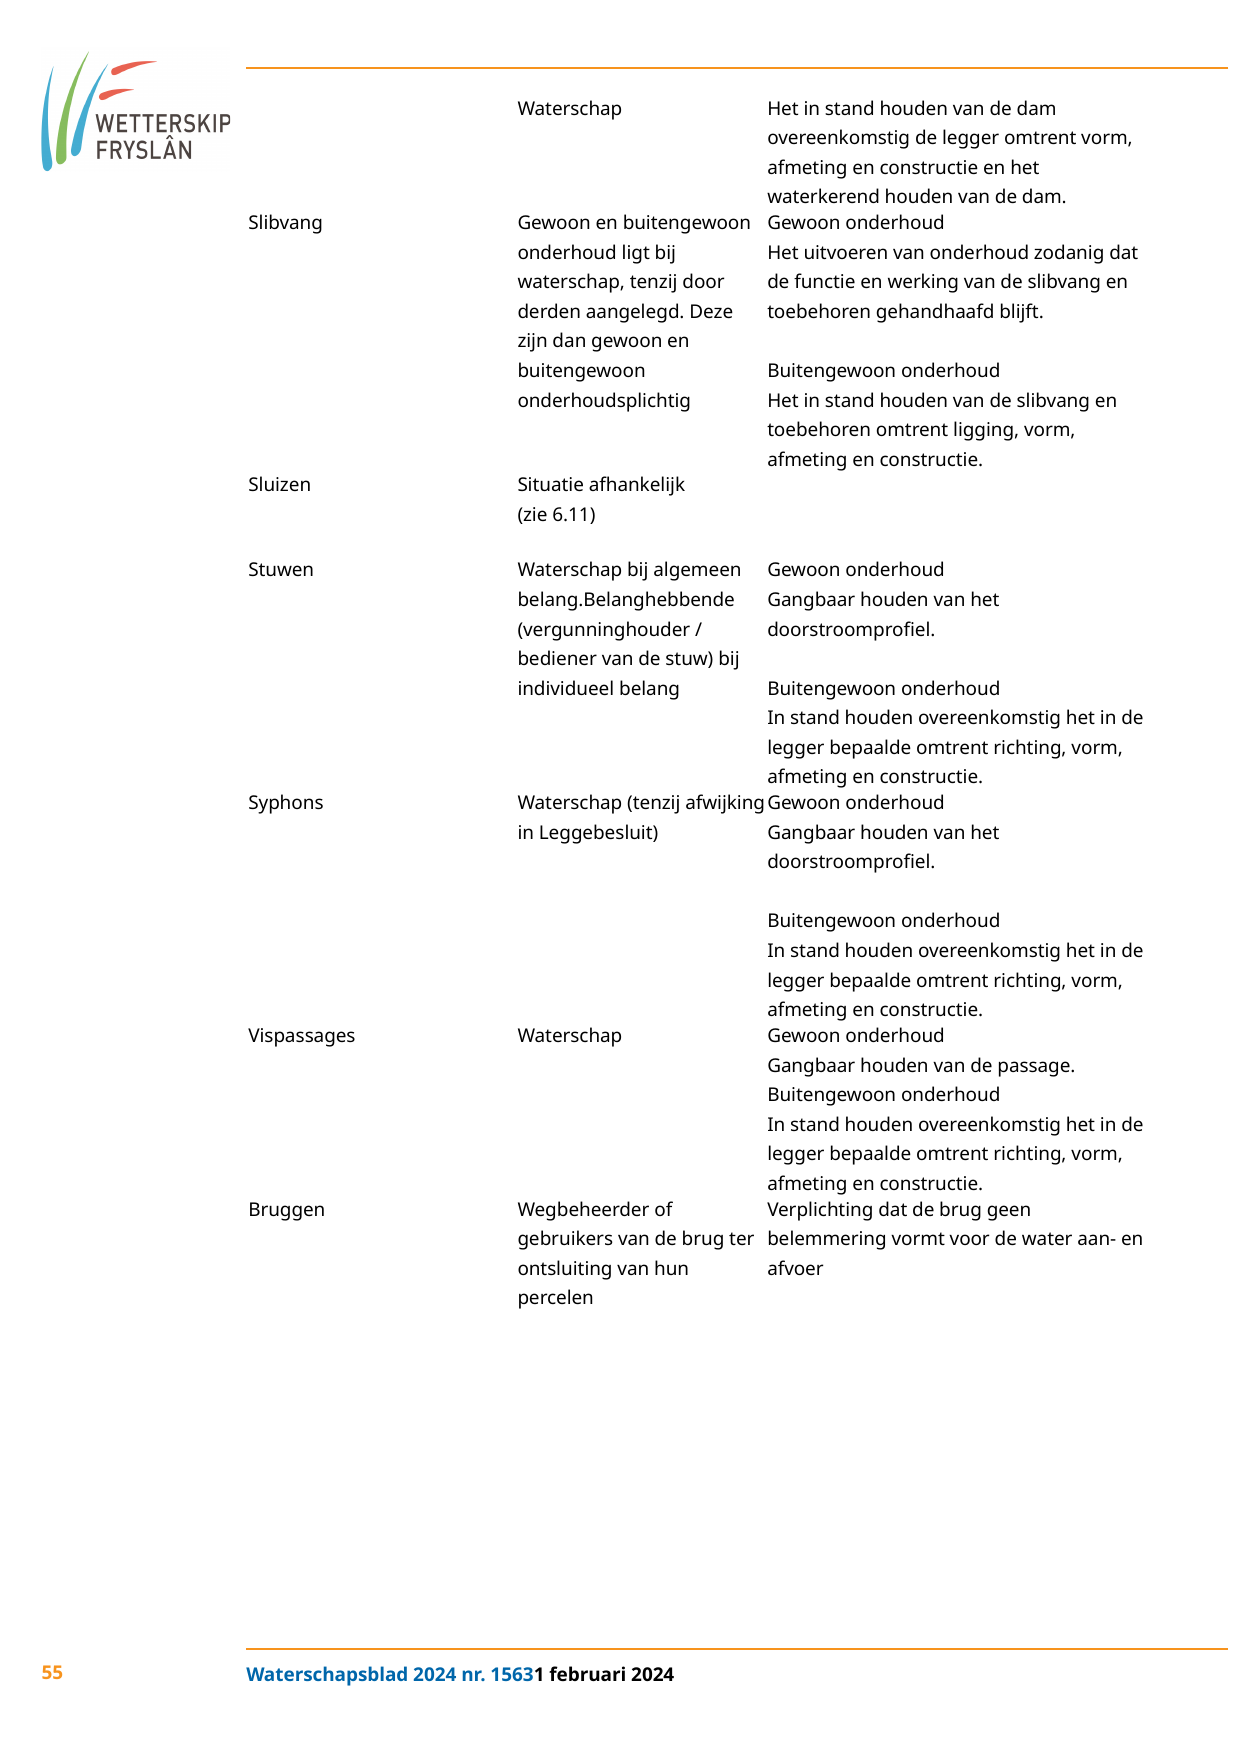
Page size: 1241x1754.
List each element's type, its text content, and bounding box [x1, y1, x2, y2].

table_cell Het in stand houden van de dam overeenkomstig de legger omtrent vorm, afmeting en constructie en het waterkerend houden van de dam. [767, 95, 1152, 209]
table_cell Situatie afhankelijk (zie 6.11) [517, 472, 767, 557]
table_cell Gewoon onderhoud Gangbaar houden van het doorstroomprofiel. Buitengewoon onderhoud In stand houden overeenkomstig het in de legger bepaalde omtrent richting, vorm, afmeting en constructie. [767, 789, 1152, 1022]
table_cell Verplichting dat de brug geen belemmering vormt voor de water aan- en afvoer [767, 1196, 1152, 1310]
table_cell Wegbeheerder of gebruikers van de brug ter ontsluiting van hun percelen [517, 1196, 767, 1310]
table_cell Waterschap [517, 95, 767, 209]
table_cell Gewoon onderhoud Gangbaar houden van de passage. Buitengewoon onderhoud In stand houden overeenkomstig het in de legger bepaalde omtrent richting, vorm, afmeting en constructie. [767, 1022, 1152, 1196]
table_cell Sluizen [248, 472, 517, 557]
table_cell [248, 95, 517, 209]
table_cell Stuwen [248, 557, 517, 789]
table_cell Gewoon en buitengewoon onderhoud ligt bij waterschap, tenzij door derden aangelegd. Deze zijn dan gewoon en buitengewoon onderhoudsplichtig [517, 209, 767, 472]
table_cell Waterschap [517, 1022, 767, 1196]
table_cell Vispassages [248, 1022, 517, 1196]
table_cell Gewoon onderhoud Gangbaar houden van het doorstroomprofiel. Buitengewoon onderhoud In stand houden overeenkomstig het in de legger bepaalde omtrent richting, vorm, afmeting en constructie. [767, 557, 1152, 789]
table_cell Gewoon onderhoud Het uitvoeren van onderhoud zodanig dat de functie en werking van de slibvang en toebehoren gehandhaafd blijft. Buitengewoon onderhoud Het in stand houden van de slibvang en toebehoren omtrent ligging, vorm, afmeting en constructie. [767, 209, 1152, 472]
picture [41, 47, 231, 172]
table_cell Waterschap (tenzij afwijking in Leggebesluit) [517, 789, 767, 1022]
table_cell Syphons [248, 789, 517, 1022]
table_cell [767, 472, 1152, 557]
table_cell Bruggen [248, 1196, 517, 1310]
table_cell Waterschap bij algemeen belang.Belanghebbende (vergunninghouder / bediener van de stuw) bij individueel belang [517, 557, 767, 789]
table_cell Slibvang [248, 209, 517, 472]
